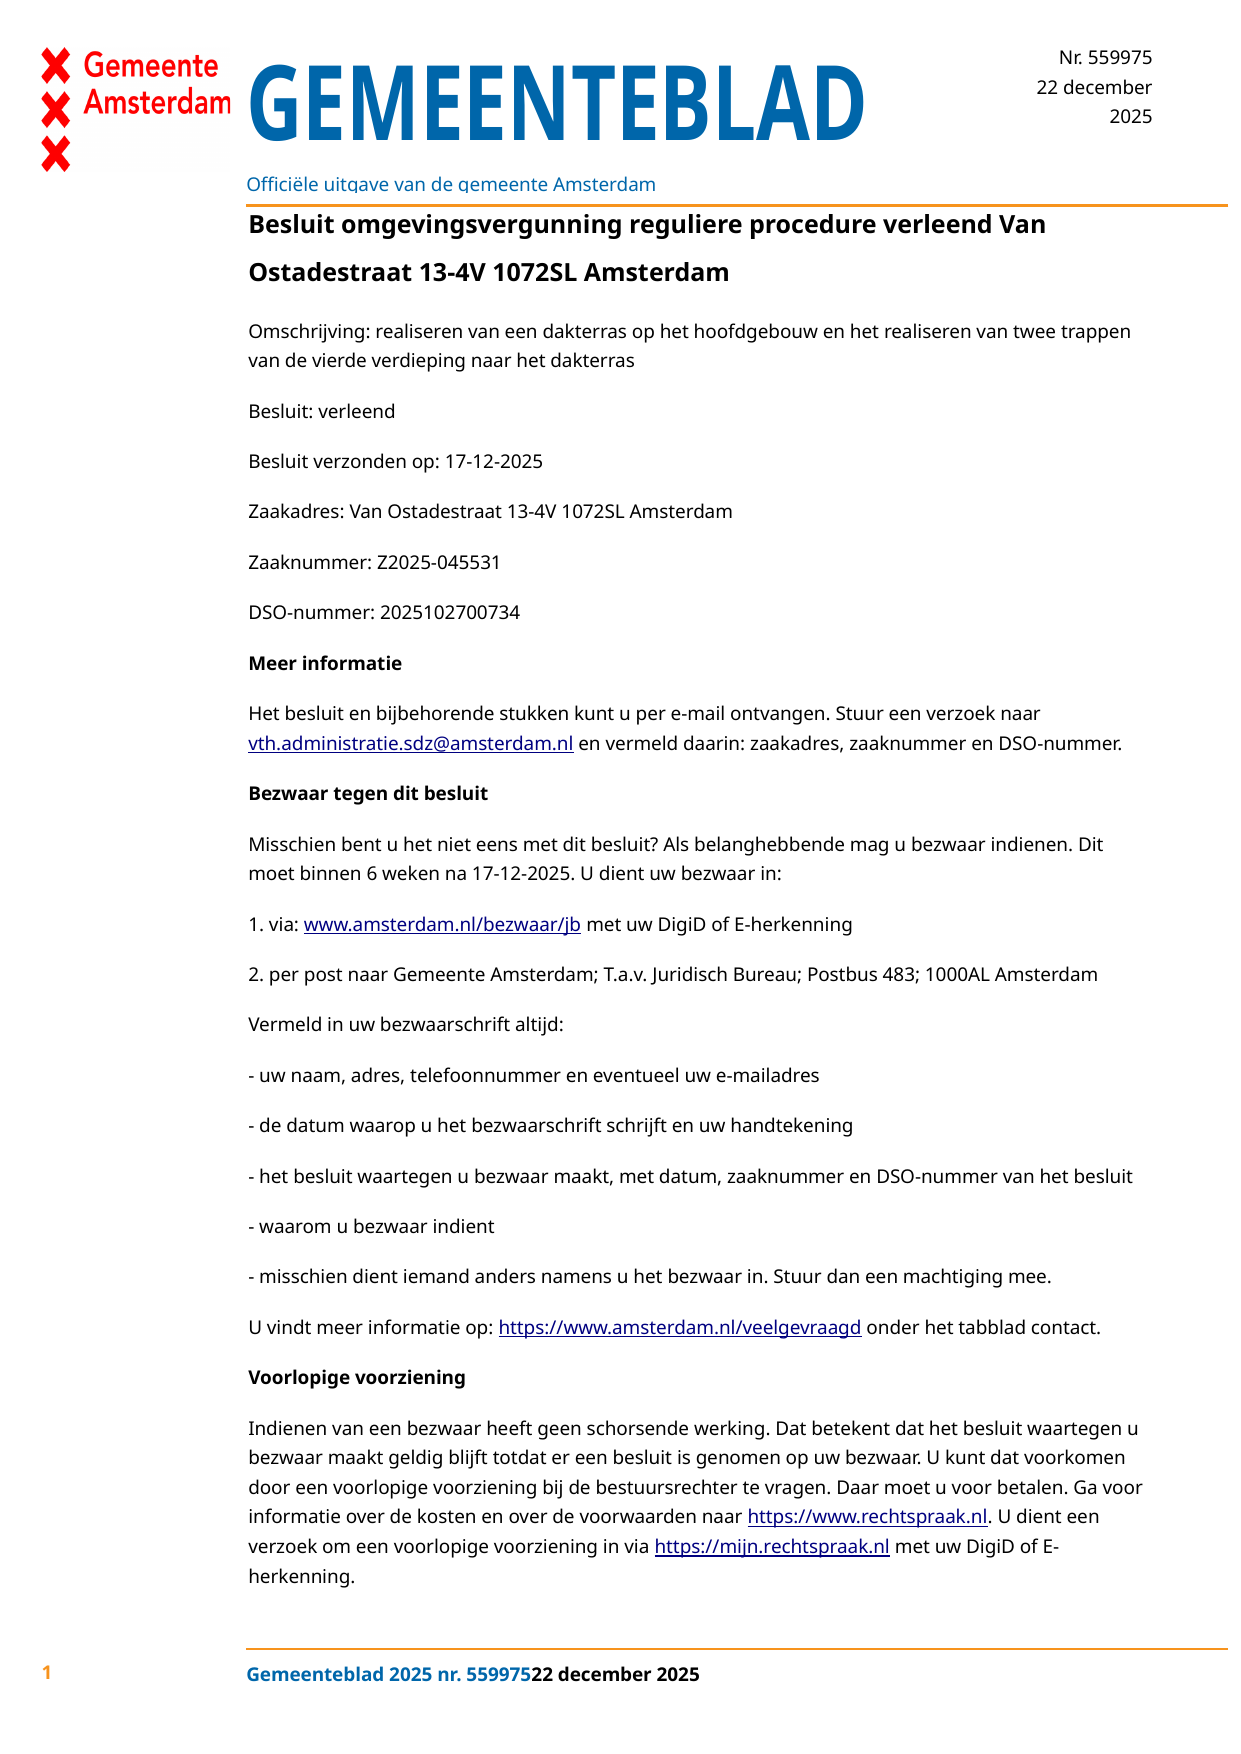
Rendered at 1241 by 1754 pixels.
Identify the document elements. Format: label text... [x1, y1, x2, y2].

text - het besluit waartegen u bezwaar maakt, met datum, zaaknummer en DSO-nummer van het besluit [248, 1163, 1152, 1189]
text - waarom u bezwaar indient [248, 1213, 1152, 1239]
text Besluit verzonden op: 17-12-2025 [248, 448, 1152, 474]
text Indienen van een bezwaar heeft geen schorsende werking. Dat betekent dat het besluit waartegen u bezwaar maakt geldig blijft totdat er een besluit is genomen op uw bezwaar. U kunt dat voorkomen door een voorlopige voorziening bij de bestuursrechter te vragen. Daar moet u voor betalen. Ga voor informatie over de kosten en over de voorwaarden naar https://www.rechtspraak.nl. U dient een verzoek om een voorlopige voorziening in via https://mijn.rechtspraak.nl met uw DigiD of E-herkenning. [248, 1415, 1152, 1589]
text Bezwaar tegen dit besluit [248, 780, 1152, 806]
picture [41, 47, 231, 172]
text - uw naam, adres, telefoonnummer en eventueel uw e-mailadres [248, 1062, 1152, 1088]
text - misschien dient iemand anders namens u het bezwaar in. Stuur dan een machtiging mee. [248, 1264, 1152, 1289]
text Het besluit en bijbehorende stukken kunt u per e-mail ontvangen. Stuur een verzoek naar vth.administratie.sdz@amsterdam.nl en vermeld daarin: zaakadres, zaaknummer en DSO-nummer. [248, 700, 1152, 756]
text Misschien bent u het niet eens met dit besluit? Als belanghebbende mag u bezwaar indienen. Dit moet binnen 6 weken na 17-12-2025. U dient uw bezwaar in: [248, 831, 1152, 886]
text 1. via: www.amsterdam.nl/bezwaar/jb met uw DigiD of E-herkenning [248, 911, 1152, 937]
text Vermeld in uw bezwaarschrift altijd: [248, 1012, 1152, 1037]
text Omschrijving: realiseren van een dakterras op het hoofdgebouw en het realiseren van twee trappen van de vierde verdieping naar het dakterras [248, 318, 1152, 373]
text Meer informatie [248, 650, 1152, 676]
text Zaakadres: Van Ostadestraat 13-4V 1072SL Amsterdam [248, 499, 1152, 524]
text U vindt meer informatie op: https://www.amsterdam.nl/veelgevraagd onder het tabblad contact. [248, 1314, 1152, 1340]
text Besluit: verleend [248, 398, 1152, 424]
text 2. per post naar Gemeente Amsterdam; T.a.v. Juridisch Bureau; Postbus 483; 1000AL Amsterdam [248, 961, 1152, 987]
text - de datum waarop u het bezwaarschrift schrijft en uw handtekening [248, 1112, 1152, 1138]
text Zaaknummer: Z2025-045531 [248, 549, 1152, 575]
text Besluit omgevingsvergunning reguliere procedure verleend Van Ostadestraat 13-4V 1072SL Amsterdam [248, 207, 1152, 288]
text DSO-nummer: 2025102700734 [248, 599, 1152, 625]
text Voorlopige voorziening [248, 1364, 1152, 1390]
